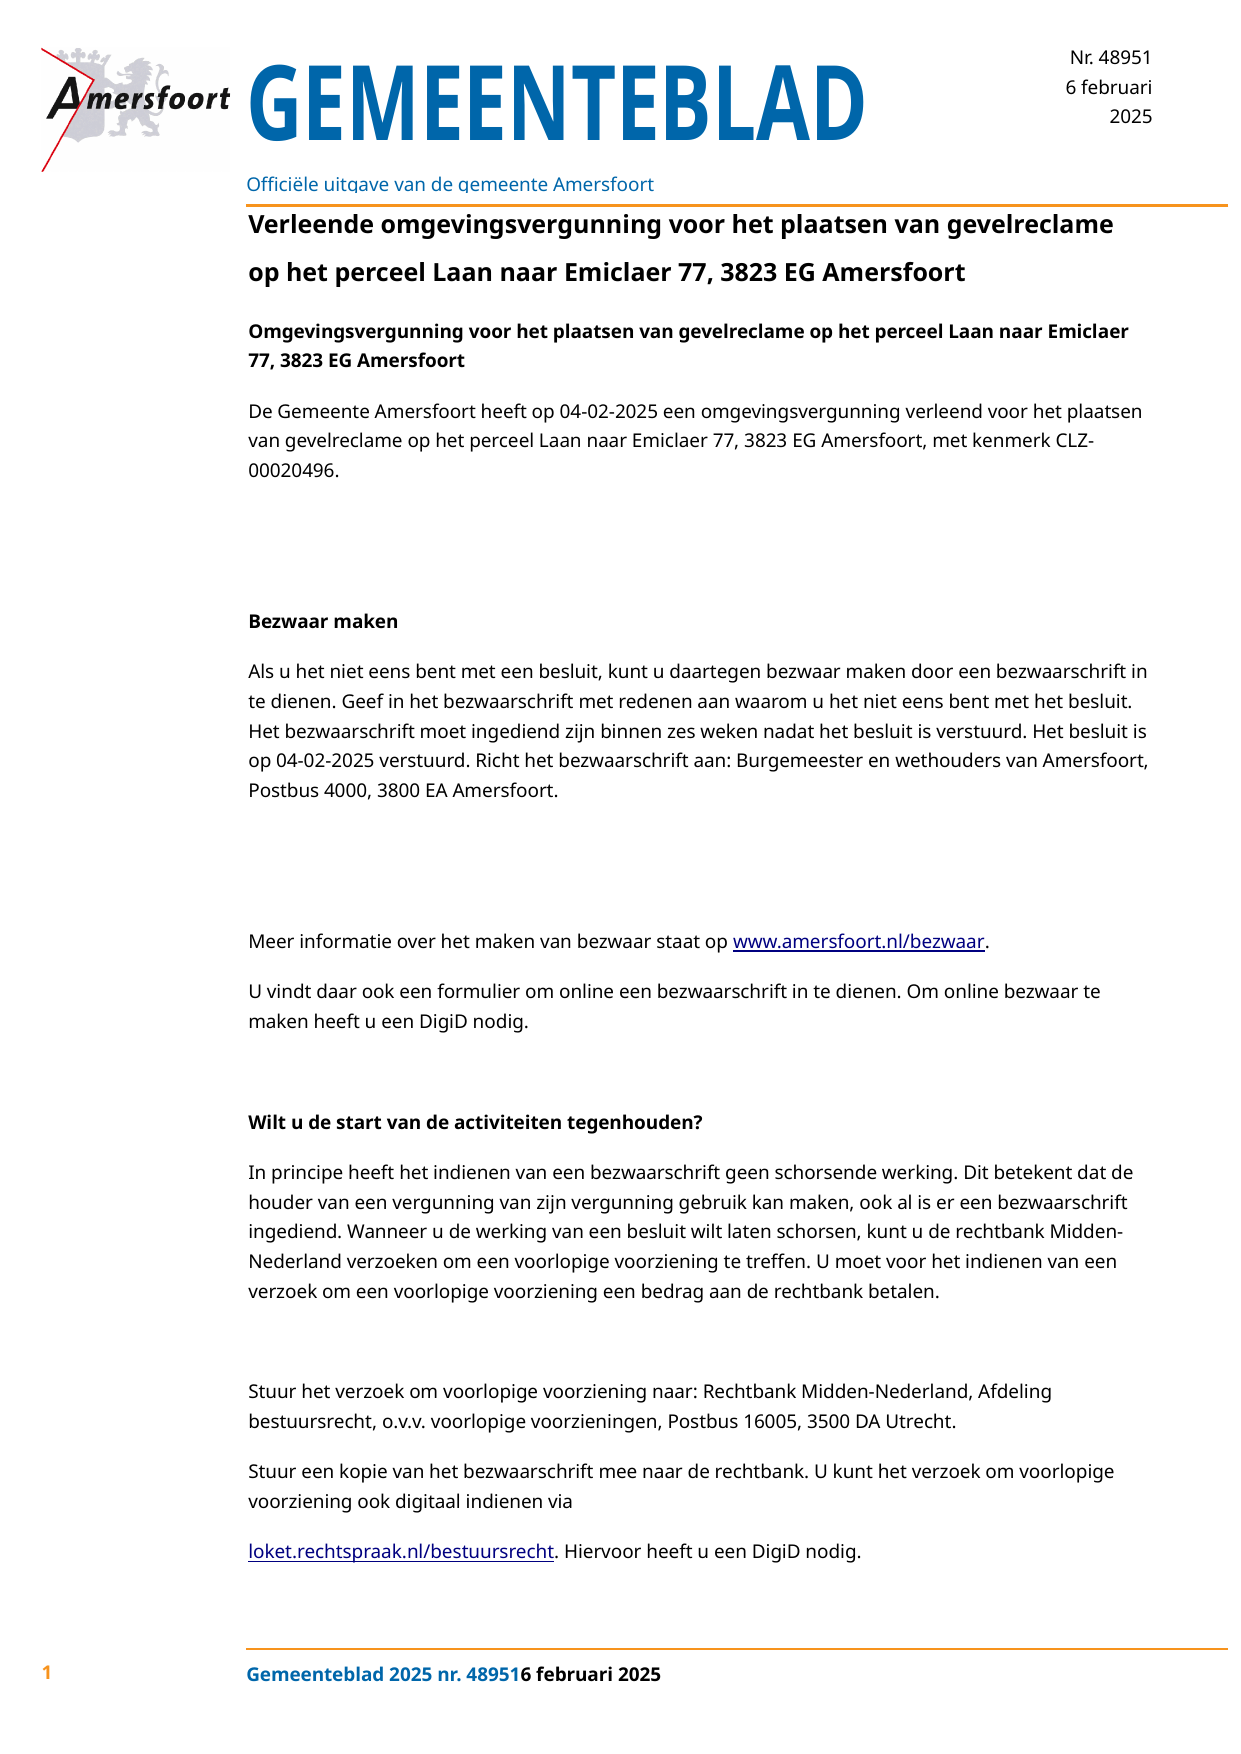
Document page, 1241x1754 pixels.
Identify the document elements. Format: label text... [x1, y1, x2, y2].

text Als u het niet eens bent met een besluit, kunt u daartegen bezwaar maken door een bezwaarschrift in te dienen. Geef in het bezwaarschrift met redenen aan waarom u het niet eens bent met het besluit. Het bezwaarschrift moet ingediend zijn binnen zes weken nadat het besluit is verstuurd. Het besluit is op 04-02-2025 verstuurd. Richt het bezwaarschrift aan: Burgemeester en wethouders van Amersfoort, Postbus 4000, 3800 EA Amersfoort. [248, 659, 1152, 803]
text Omgevingsvergunning voor het plaatsen van gevelreclame op het perceel Laan naar Emiclaer 77, 3823 EG Amersfoort [248, 318, 1152, 373]
picture [41, 47, 231, 172]
text Wilt u de start van de activiteiten tegenhouden? [248, 1109, 1152, 1135]
text U vindt daar ook een formulier om online een bezwaarschrift in te dienen. Om online bezwaar te maken heeft u een DigiD nodig. [248, 979, 1152, 1034]
text De Gemeente Amersfoort heeft op 04-02-2025 een omgevingsvergunning verleend voor het plaatsen van gevelreclame op het perceel Laan naar Emiclaer 77, 3823 EG Amersfoort, met kenmerk CLZ-00020496. [248, 398, 1152, 483]
text Bezwaar maken [248, 608, 1152, 634]
text Stuur het verzoek om voorlopige voorziening naar: Rechtbank Midden-Nederland, Afdeling bestuursrecht, o.v.v. voorlopige voorzieningen, Postbus 16005, 3500 DA Utrecht. [248, 1379, 1152, 1434]
text Verleende omgevingsvergunning voor het plaatsen van gevelreclame op het perceel Laan naar Emiclaer 77, 3823 EG Amersfoort [248, 207, 1152, 288]
text In principe heeft het indienen van een bezwaarschrift geen schorsende werking. Dit betekent dat de houder van een vergunning van zijn vergunning gebruik kan maken, ook al is er een bezwaarschrift ingediend. Wanneer u de werking van een besluit wilt laten schorsen, kunt u de rechtbank Midden-Nederland verzoeken om een voorlopige voorziening te treffen. U moet voor het indienen van een verzoek om een voorlopige voorziening een bedrag aan de rechtbank betalen. [248, 1159, 1152, 1304]
text Meer informatie over het maken van bezwaar staat op www.amersfoort.nl/bezwaar. [248, 928, 1152, 954]
text loket.rechtspraak.nl/bestuursrecht. Hiervoor heeft u een DigiD nodig. [248, 1539, 1152, 1564]
text Stuur een kopie van het bezwaarschrift mee naar de rechtbank. U kunt het verzoek om voorlopige voorziening ook digitaal indienen via [248, 1459, 1152, 1514]
